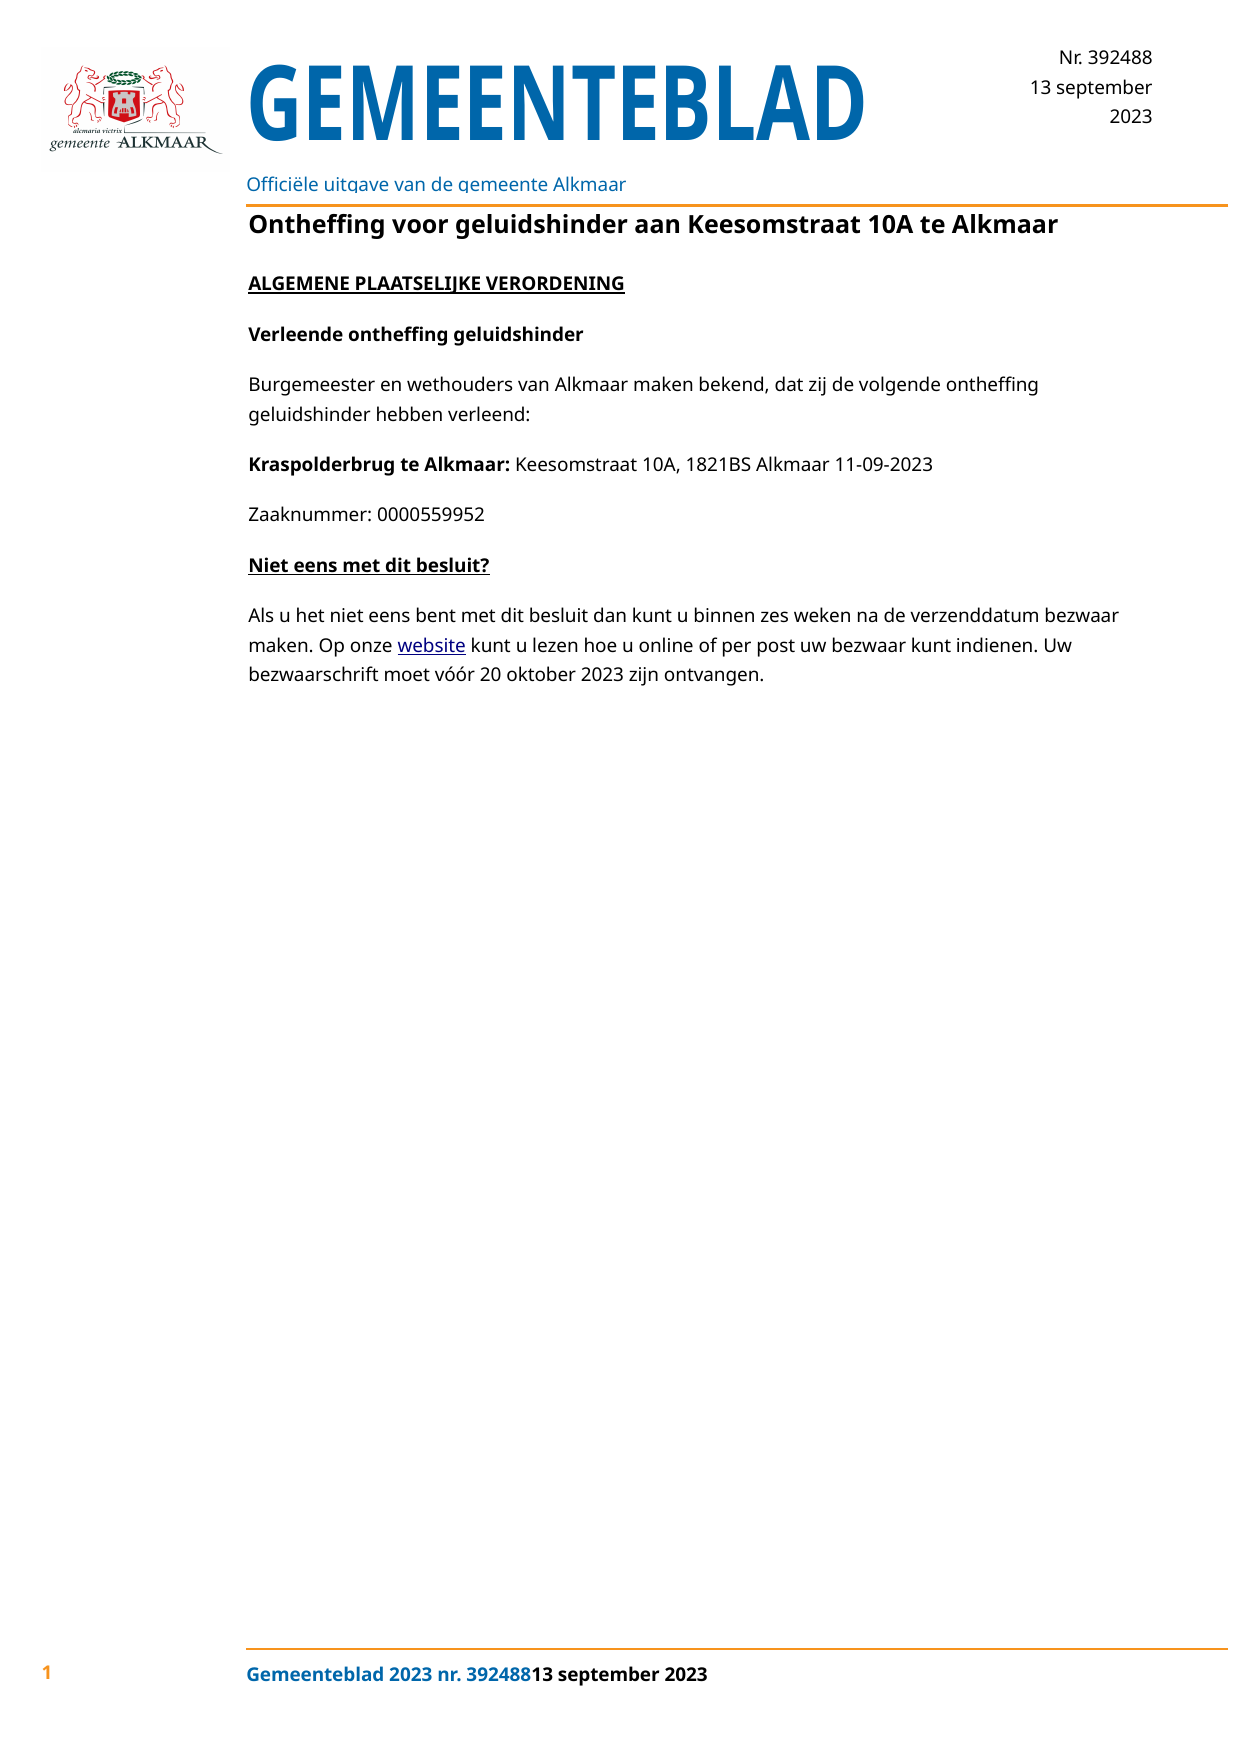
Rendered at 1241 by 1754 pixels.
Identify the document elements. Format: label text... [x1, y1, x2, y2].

text ALGEMENE PLAATSELIJKE VERORDENING [248, 270, 1152, 296]
text Niet eens met dit besluit? [248, 552, 1152, 578]
text Als u het niet eens bent met dit besluit dan kunt u binnen zes weken na de verzenddatum bezwaar maken. Op onze website kunt u lezen hoe u online of per post uw bezwaar kunt indienen. Uw bezwaarschrift moet vóór 20 oktober 2023 zijn ontvangen. [248, 602, 1152, 687]
text Verleende ontheffing geluidshinder [248, 321, 1152, 346]
text Kraspolderbrug te Alkmaar: Keesomstraat 10A, 1821BS Alkmaar 11-09-2023 [248, 451, 1152, 477]
text Zaaknummer: 0000559952 [248, 502, 1152, 527]
picture [41, 47, 231, 172]
text Ontheffing voor geluidshinder aan Keesomstraat 10A te Alkmaar [248, 207, 1152, 241]
text Burgemeester en wethouders van Alkmaar maken bekend, dat zij de volgende ontheffing geluidshinder hebben verleend: [248, 371, 1152, 426]
